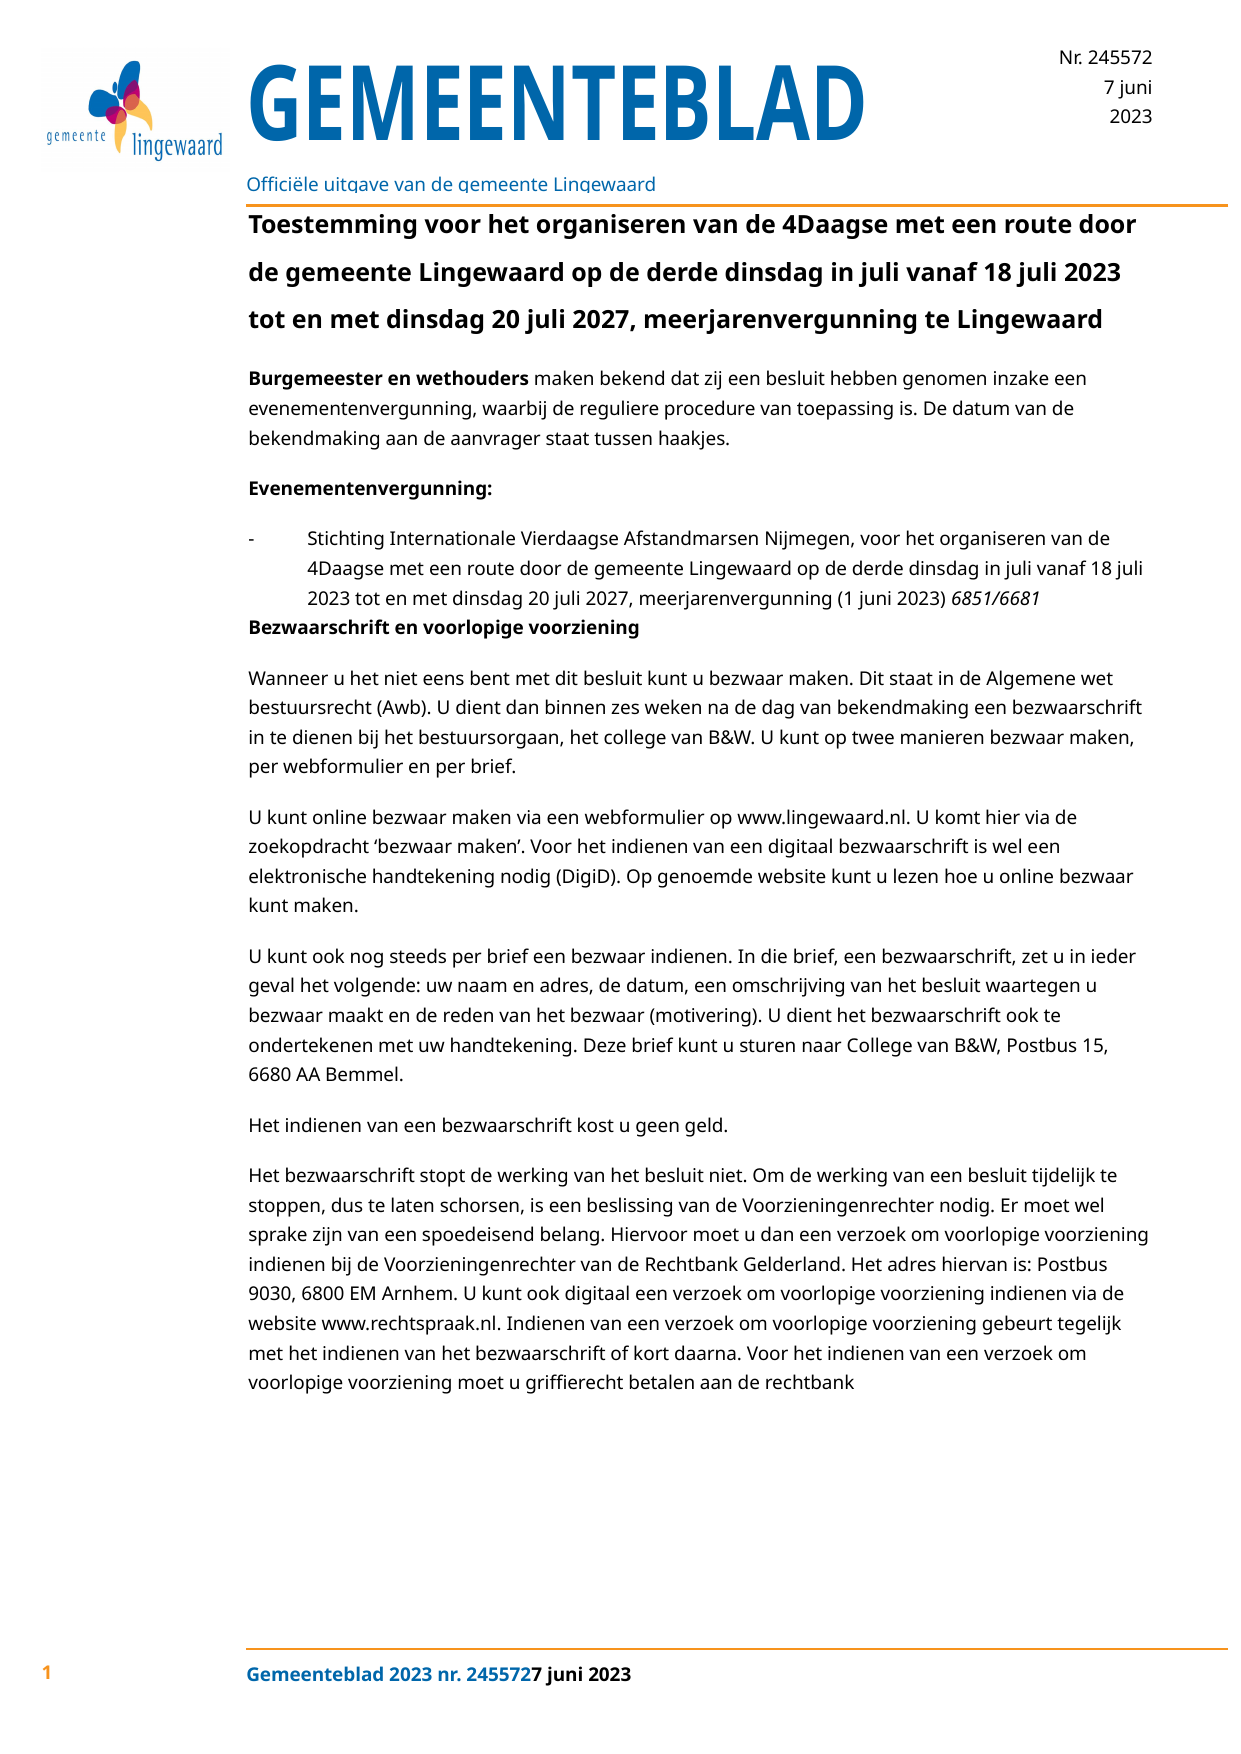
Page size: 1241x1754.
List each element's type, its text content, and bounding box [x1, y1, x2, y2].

text Wanneer u het niet eens bent met dit besluit kunt u bezwaar maken. Dit staat in de Algemene wet bestuursrecht (Awb). U dient dan binnen zes weken na de dag van bekendmaking een bezwaarschrift in te dienen bij het bestuursorgaan, het college van B&W. U kunt op twee manieren bezwaar maken, per webformulier en per brief. [248, 665, 1152, 779]
text U kunt online bezwaar maken via een webformulier op www.lingewaard.nl. U komt hier via de zoekopdracht ‘bezwaar maken’. Voor het indienen van een digitaal bezwaarschrift is wel een elektronische handtekening nodig (DigiD). Op genoemde website kunt u lezen hoe u online bezwaar kunt maken. [248, 804, 1152, 918]
picture [41, 47, 231, 172]
list Stichting Internationale Vierdaagse Afstandmarsen Nijmegen, voor het organiseren van de 4Daagse met een route door de gemeente Lingewaard op de derde dinsdag in juli vanaf 18 juli 2023 tot en met dinsdag 20 juli 2027, meerjarenvergunning (1 juni 2023) 6851/6681 [248, 526, 1152, 610]
text Het indienen van een bezwaarschrift kost u geen geld. [248, 1112, 1152, 1137]
text Het bezwaarschrift stopt de werking van het besluit niet. Om de werking van een besluit tijdelijk te stoppen, dus te laten schorsen, is een beslissing van de Voorzieningenrechter nodig. Er moet wel sprake zijn van een spoedeisend belang. Hiervoor moet u dan een verzoek om voorlopige voorziening indienen bij de Voorzieningenrechter van de Rechtbank Gelderland. Het adres hiervan is: Postbus 9030, 6800 EM Arnhem. U kunt ook digitaal een verzoek om voorlopige voorziening indienen via de website www.rechtspraak.nl. Indienen van een verzoek om voorlopige voorziening gebeurt tegelijk met het indienen van het bezwaarschrift of kort daarna. Voor het indienen van een verzoek om voorlopige voorziening moet u griffierecht betalen aan de rechtbank [248, 1162, 1152, 1395]
text U kunt ook nog steeds per brief een bezwaar indienen. In die brief, een bezwaarschrift, zet u in ieder geval het volgende: uw naam en adres, de datum, een omschrijving van het besluit waartegen u bezwaar maakt en de reden van het bezwaar (motivering). U dient het bezwaarschrift ook te ondertekenen met uw handtekening. Deze brief kunt u sturen naar College van B&W, Postbus 15, 6680 AA Bemmel. [248, 943, 1152, 1087]
text Toestemming voor het organiseren van de 4Daagse met een route door de gemeente Lingewaard op de derde dinsdag in juli vanaf 18 juli 2023 tot en met dinsdag 20 juli 2027, meerjarenvergunning te Lingewaard [248, 207, 1152, 336]
text Bezwaarschrift en voorlopige voorziening [248, 614, 1152, 640]
text Burgemeester en wethouders maken bekend dat zij een besluit hebben genomen inzake een evenementenvergunning, waarbij de reguliere procedure van toepassing is. De datum van de bekendmaking aan de aanvrager staat tussen haakjes. [248, 366, 1152, 450]
text Evenementenvergunning: [248, 475, 1152, 501]
